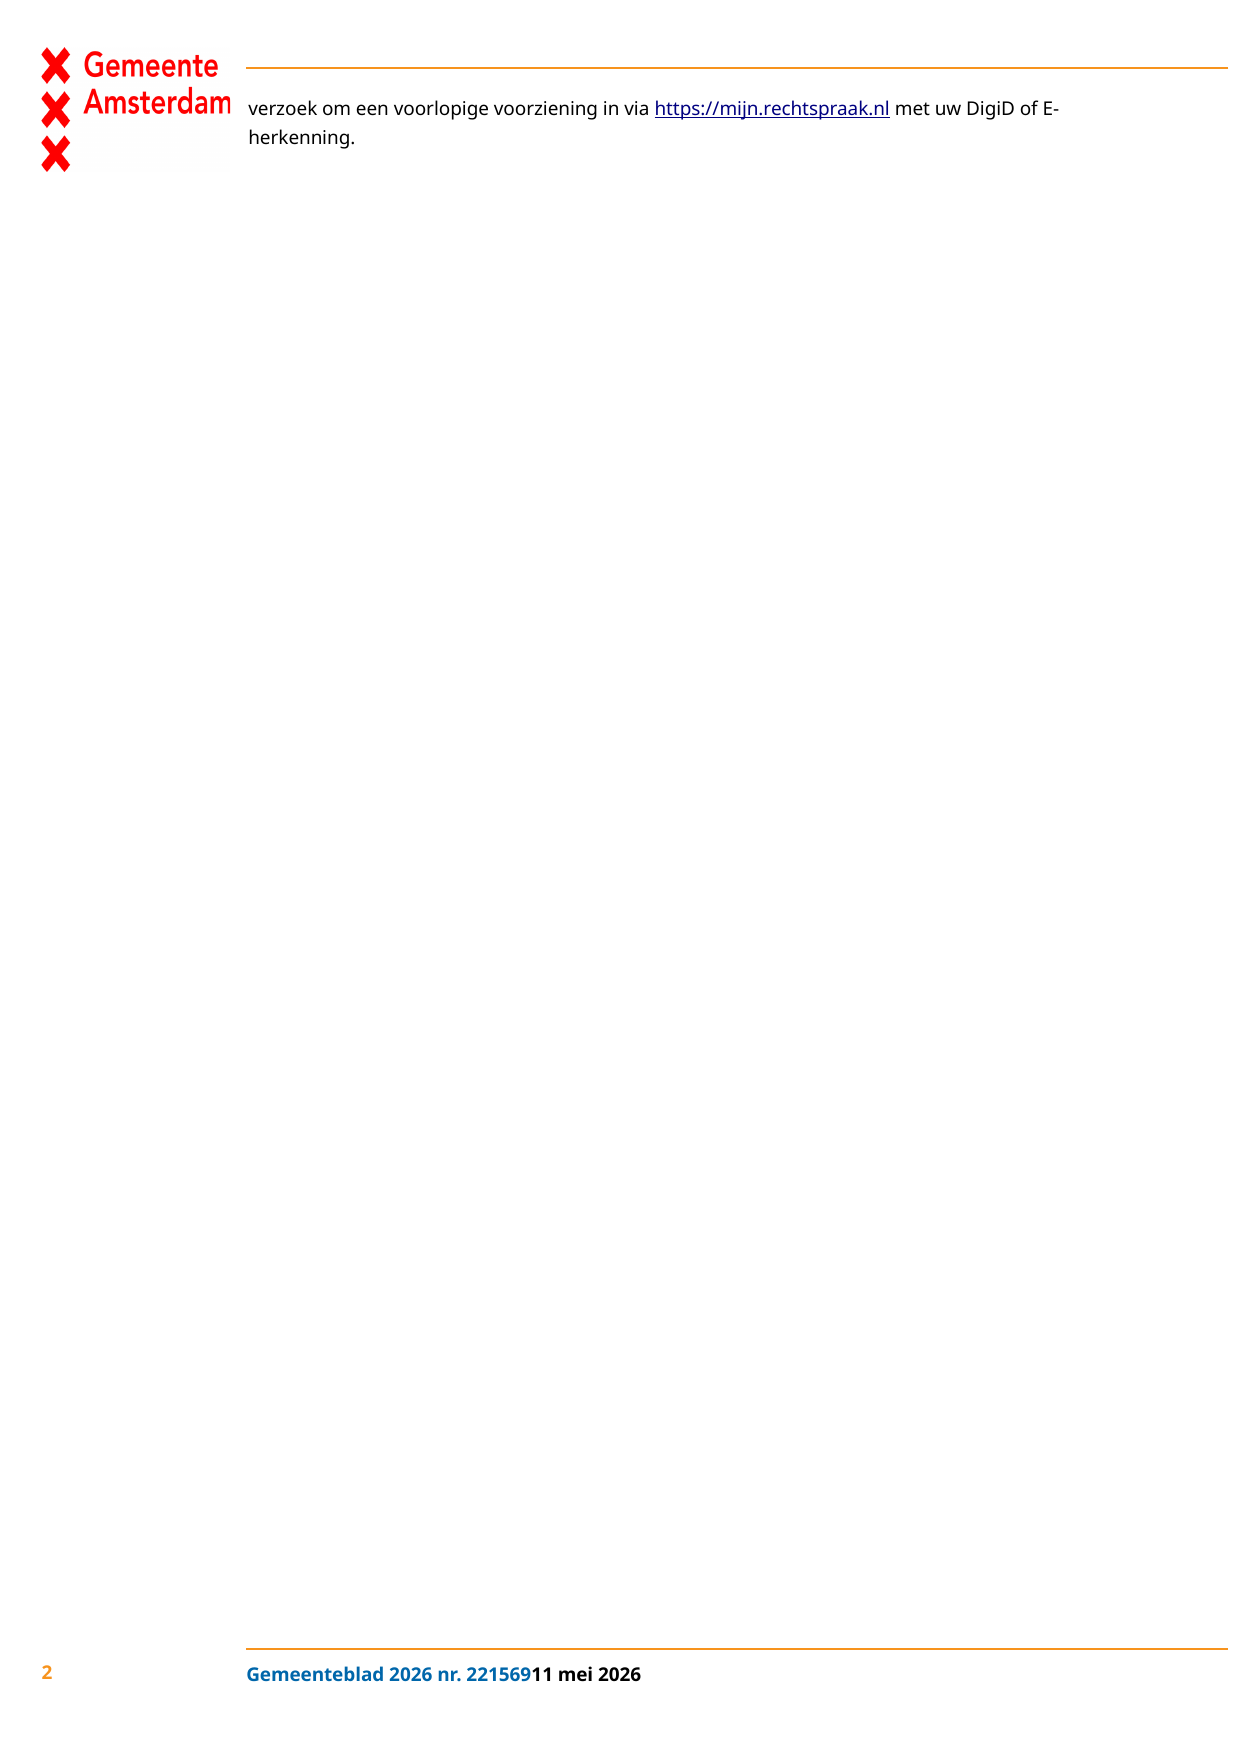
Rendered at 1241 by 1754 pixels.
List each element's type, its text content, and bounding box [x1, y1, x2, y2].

text verzoek om een voorlopige voorziening in via https://mijn.rechtspraak.nl met uw DigiD of E-herkenning. [248, 95, 1152, 150]
picture [41, 47, 231, 172]
